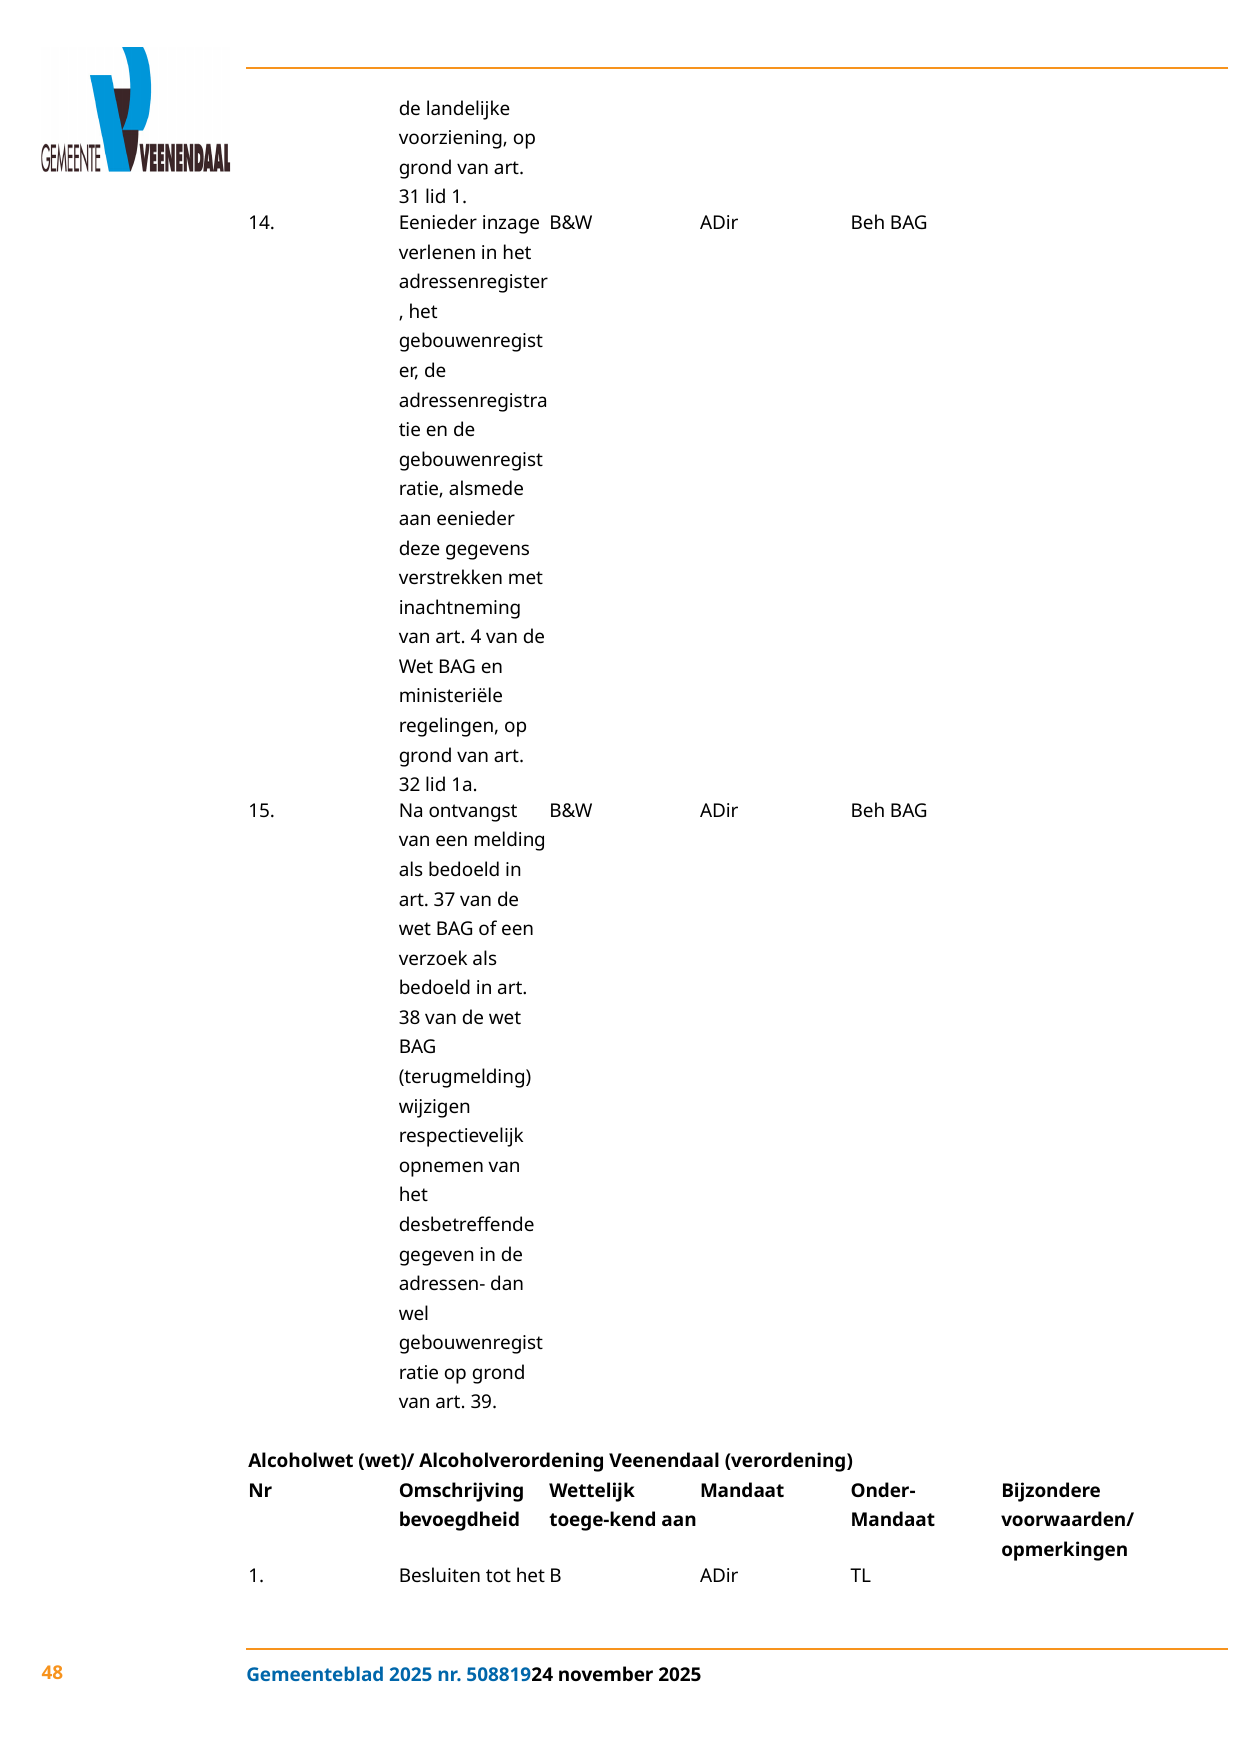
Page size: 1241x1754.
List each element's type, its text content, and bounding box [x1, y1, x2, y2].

picture [41, 47, 130, 172]
table_header Omschrijving bevoegdheid [399, 1477, 549, 1562]
table_cell [1001, 95, 1152, 209]
table_cell [248, 95, 398, 209]
table_cell B&W [549, 797, 700, 1414]
table_cell Eenieder inzage verlenen in het adressenregister, het gebouwenregister, de adressenregistratie en de gebouwenregistratie, alsmede aan eenieder deze gegevens verstrekken met inachtneming van art. 4 van de Wet BAG en ministeriële regelingen, op grond van art. 32 lid 1a. [399, 209, 549, 797]
table_cell [549, 95, 700, 209]
table_cell [700, 95, 850, 209]
table_cell ADir [700, 1562, 850, 1588]
table_header Onder- Mandaat [850, 1477, 1001, 1562]
table_header Bijzondere voorwaarden/ opmerkingen [1001, 1477, 1152, 1562]
text Alcoholwet (wet)/ Alcoholverordening Veenendaal (verordening) [248, 1447, 1152, 1473]
table_cell Besluiten tot het [399, 1562, 549, 1588]
table_cell B&W [549, 209, 700, 797]
table_header Nr [248, 1477, 398, 1562]
table_cell [248, 209, 398, 797]
table_cell Na ontvangst van een melding als bedoeld in art. 37 van de wet BAG of een verzoek als bedoeld in art. 38 van de wet BAG (terugmelding) wijzigen respectievelijk opnemen van het desbetreffende gegeven in de adressen- dan wel gebouwenregistratie op grond van art. 39. [399, 797, 549, 1414]
table_cell [248, 797, 398, 1414]
table_cell [850, 95, 1001, 209]
table_cell Beh BAG [850, 797, 1001, 1414]
table_cell [1001, 1562, 1152, 1588]
table_cell 1. [248, 1562, 398, 1588]
table_header Mandaat [700, 1477, 850, 1562]
table_cell [1001, 797, 1152, 1414]
picture [123, 47, 231, 172]
table_cell [1001, 209, 1152, 797]
table_cell ADir [700, 797, 850, 1414]
table_cell de landelijke voorziening, op grond van art. 31 lid 1. [399, 95, 549, 209]
table_cell Beh BAG [850, 209, 1001, 797]
table_header Wettelijk toege-kend aan [549, 1477, 700, 1562]
table_cell ADir [700, 209, 850, 797]
table_cell B [549, 1562, 700, 1588]
table_cell TL [850, 1562, 1001, 1588]
